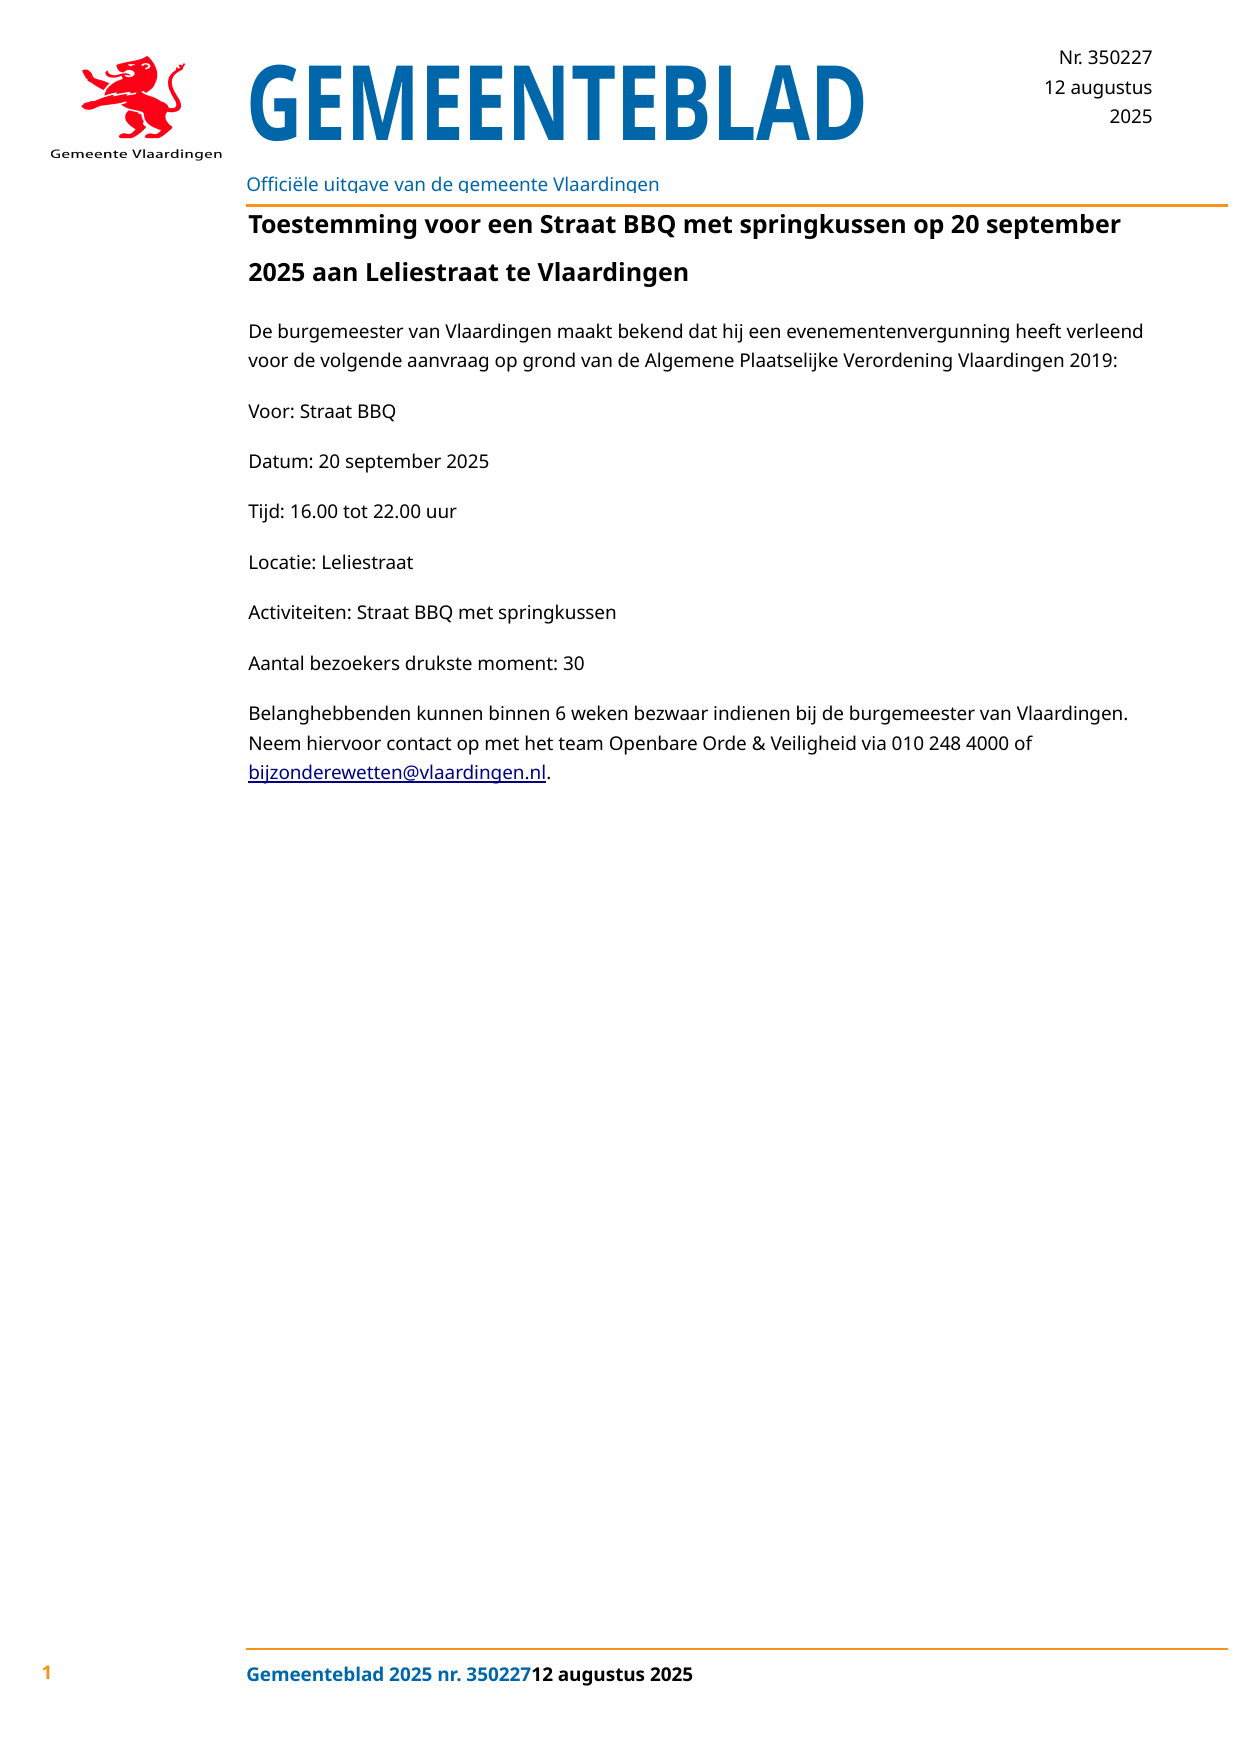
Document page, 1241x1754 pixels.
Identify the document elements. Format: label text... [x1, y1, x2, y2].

text Voor: Straat BBQ [248, 398, 1152, 424]
text Toestemming voor een Straat BBQ met springkussen op 20 september 2025 aan Leliestraat te Vlaardingen [248, 207, 1152, 288]
text Aantal bezoekers drukste moment: 30 [248, 650, 1152, 676]
text De burgemeester van Vlaardingen maakt bekend dat hij een evenementenvergunning heeft verleend voor de volgende aanvraag op grond van de Algemene Plaatselijke Verordening Vlaardingen 2019: [248, 318, 1152, 373]
text Activiteiten: Straat BBQ met springkussen [248, 599, 1152, 625]
text Locatie: Leliestraat [248, 549, 1152, 575]
text Belanghebbenden kunnen binnen 6 weken bezwaar indienen bij de burgemeester van Vlaardingen. Neem hiervoor contact op met het team Openbare Orde & Veiligheid via 010 248 4000 of bijzonderewetten@vlaardingen.nl. [248, 700, 1152, 785]
text Tijd: 16.00 tot 22.00 uur [248, 499, 1152, 524]
picture [41, 47, 231, 172]
text Datum: 20 september 2025 [248, 448, 1152, 474]
